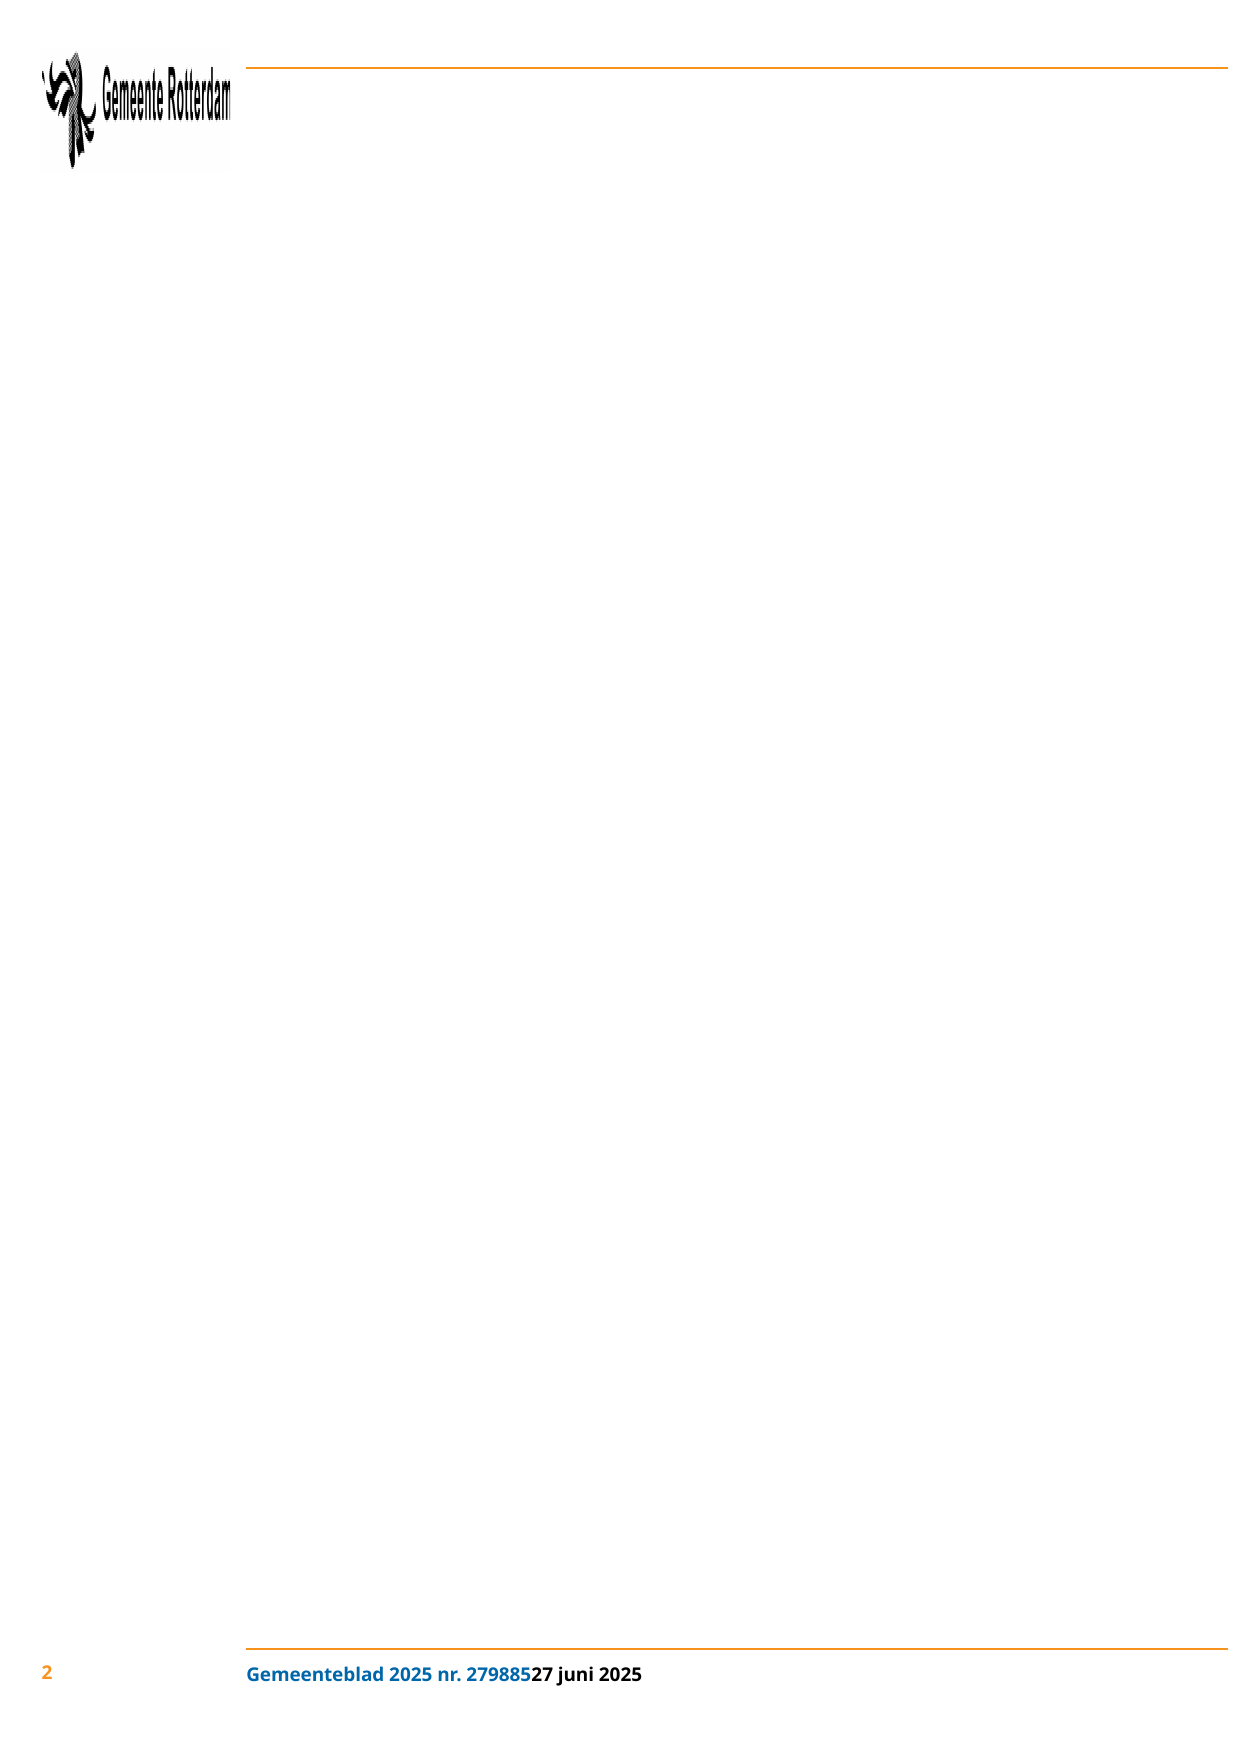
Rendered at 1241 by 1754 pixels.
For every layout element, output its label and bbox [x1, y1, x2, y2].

picture [41, 47, 231, 172]
